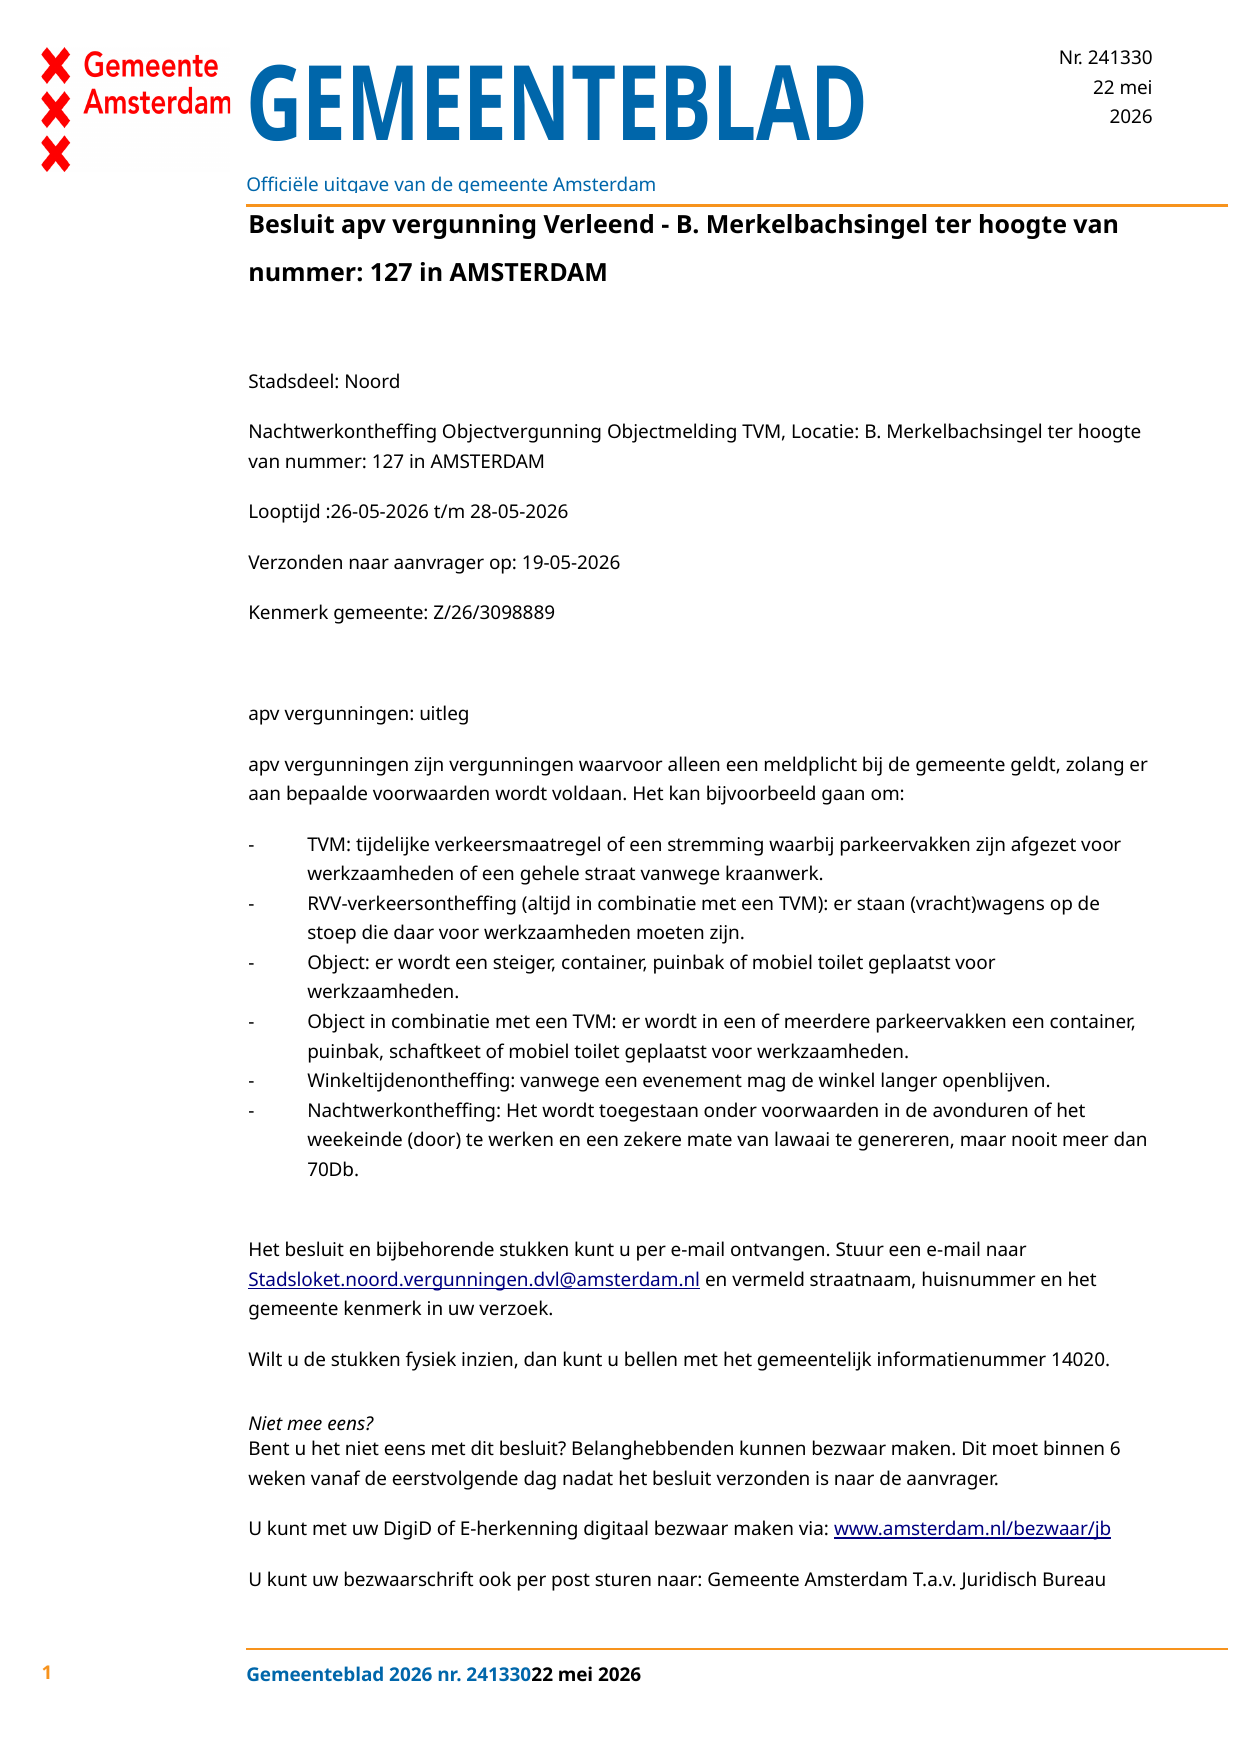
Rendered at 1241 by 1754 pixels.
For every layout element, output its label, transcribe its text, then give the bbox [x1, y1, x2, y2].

text apv vergunningen: uitleg [248, 700, 1152, 726]
text Verzonden naar aanvrager op: 19-05-2026 [248, 549, 1152, 575]
list Object: er wordt een steiger, container, puinbak of mobiel toilet geplaatst voor werkzaamheden. [248, 949, 1152, 1004]
text Stadsdeel: Noord [248, 368, 1152, 394]
list TVM: tijdelijke verkeersmaatregel of een stremming waarbij parkeervakken zijn afgezet voor werkzaamheden of een gehele straat vanwege kraanwerk. [248, 831, 1152, 886]
list Nachtwerkontheffing: Het wordt toegestaan onder voorwaarden in de avonduren of het weekeinde (door) te werken en een zekere mate van lawaai te genereren, maar nooit meer dan 70Db. [248, 1097, 1152, 1182]
text U kunt met uw DigiD of E-herkenning digitaal bezwaar maken via: www.amsterdam.nl/bezwaar/jb [248, 1516, 1152, 1541]
text Bent u het niet eens met dit besluit? Belanghebbenden kunnen bezwaar maken. Dit moet binnen 6 weken vanaf de eerstvolgende dag nadat het besluit verzonden is naar de aanvrager. [248, 1436, 1152, 1491]
text Kenmerk gemeente: Z/26/3098889 [248, 599, 1152, 625]
text U kunt uw bezwaarschrift ook per post sturen naar: Gemeente Amsterdam T.a.v. Juridisch Bureau [248, 1566, 1152, 1592]
text Wilt u de stukken fysiek inzien, dan kunt u bellen met het gemeentelijk informatienummer 14020. [248, 1346, 1152, 1372]
picture [41, 47, 231, 172]
list Winkeltijdenontheffing: vanwege een evenement mag de winkel langer openblijven. [248, 1067, 1152, 1093]
list Object in combinatie met een TVM: er wordt in een of meerdere parkeervakken een container, puinbak, schaftkeet of mobiel toilet geplaatst voor werkzaamheden. [248, 1008, 1152, 1064]
text Besluit apv vergunning Verleend - B. Merkelbachsingel ter hoogte van nummer: 127 in AMSTERDAM [248, 207, 1152, 288]
text Looptijd :26-05-2026 t/m 28-05-2026 [248, 499, 1152, 524]
text Niet mee eens? [248, 1410, 1152, 1436]
text Het besluit en bijbehorende stukken kunt u per e-mail ontvangen. Stuur een e-mail naar Stadsloket.noord.vergunningen.dvl@amsterdam.nl en vermeld straatnaam, huisnummer en het gemeente kenmerk in uw verzoek. [248, 1236, 1152, 1321]
text apv vergunningen zijn vergunningen waarvoor alleen een meldplicht bij de gemeente geldt, zolang er aan bepaalde voorwaarden wordt voldaan. Het kan bijvoorbeeld gaan om: [248, 751, 1152, 806]
text Nachtwerkontheffing Objectvergunning Objectmelding TVM, Locatie: B. Merkelbachsingel ter hoogte van nummer: 127 in AMSTERDAM [248, 419, 1152, 474]
list RVV-verkeersontheffing (altijd in combinatie met een TVM): er staan (vracht)wagens op de stoep die daar voor werkzaamheden moeten zijn. [248, 890, 1152, 945]
